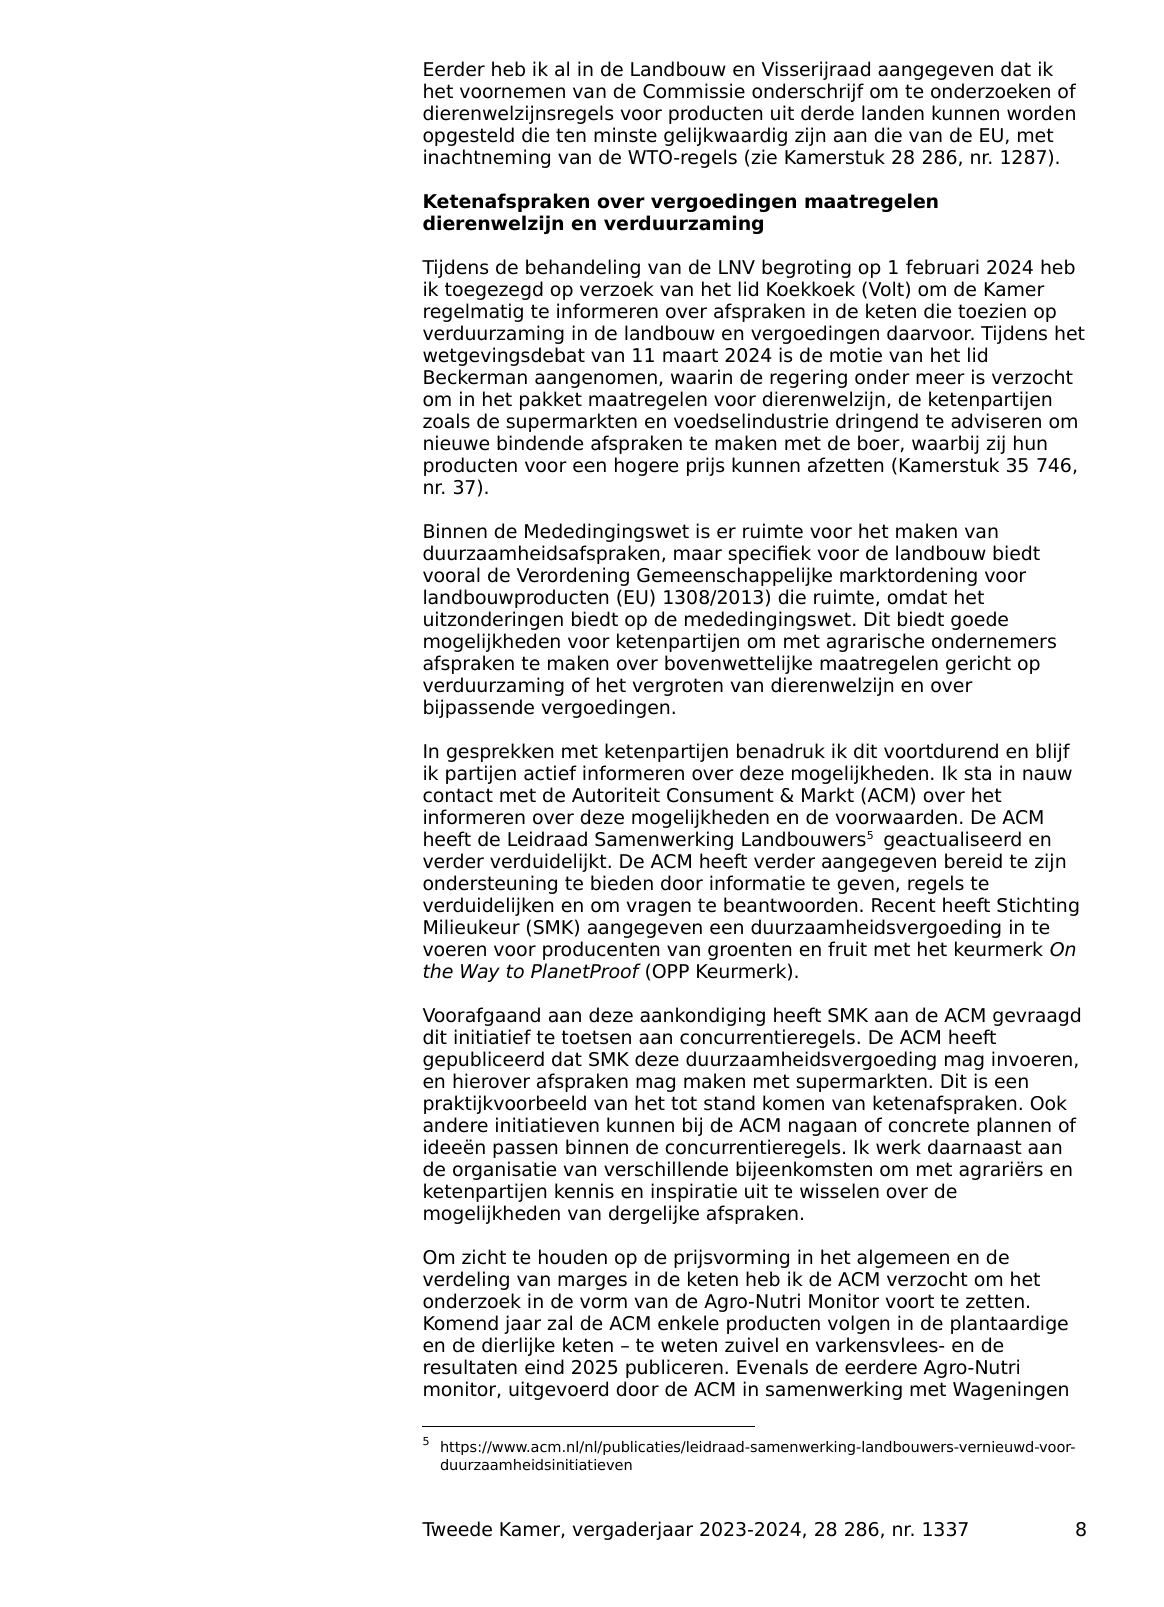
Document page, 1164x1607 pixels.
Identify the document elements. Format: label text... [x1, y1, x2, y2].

text https://www.acm.nl/nl/publicaties/leidraad-samenwerking-landbouwers-vernieuwd-voor-duurzaamheidsinitiatieven [422, 1435, 1087, 1474]
text Eerder heb ik al in de Landbouw en Visserijraad aangegeven dat ik het voornemen van de Commissie onderschrijf om te onderzoeken of dierenwelzijnsregels voor producten uit derde landen kunnen worden opgesteld die ten minste gelijkwaardig zijn aan die van de EU, met inachtneming van de WTO-regels (zie Kamerstuk 28 286, nr. 1287). [422, 59, 1087, 169]
text In gesprekken met ketenpartijen benadruk ik dit voortdurend en blijf ik partijen actief informeren over deze mogelijkheden. Ik sta in nauw contact met de Autoriteit Consument & Markt (ACM) over het informeren over deze mogelijkheden en de voorwaarden. De ACM heeft de Leidraad Samenwerking Landbouwers geactualiseerd en verder verduidelijkt. De ACM heeft verder aangegeven bereid te zijn ondersteuning te bieden door informatie te geven, regels te verduidelijken en om vragen te beantwoorden. Recent heeft Stichting Milieukeur (SMK) aangegeven een duurzaamheidsvergoeding in te voeren voor producenten van groenten en fruit met het keurmerk On the Way to PlanetProof (OPP Keurmerk). [422, 741, 1087, 983]
text Tijdens de behandeling van de LNV begroting op 1 februari 2024 heb ik toegezegd op verzoek van het lid Koekkoek (Volt) om de Kamer regelmatig te informeren over afspraken in de keten die toezien op verduurzaming in de landbouw en vergoedingen daarvoor. Tijdens het wetgevingsdebat van 11 maart 2024 is de motie van het lid Beckerman aangenomen, waarin de regering onder meer is verzocht om in het pakket maatregelen voor dierenwelzijn, de ketenpartijen zoals de supermarkten en voedselindustrie dringend te adviseren om nieuwe bindende afspraken te maken met de boer, waarbij zij hun producten voor een hogere prijs kunnen afzetten (Kamerstuk 35 746, nr. 37). [422, 257, 1087, 499]
text Binnen de Mededingingswet is er ruimte voor het maken van duurzaamheidsafspraken, maar specifiek voor de landbouw biedt vooral de Verordening Gemeenschappelijke marktordening voor landbouwproducten (EU) 1308/2013) die ruimte, omdat het uitzonderingen biedt op de mededingingswet. Dit biedt goede mogelijkheden voor ketenpartijen om met agrarische ondernemers afspraken te maken over bovenwettelijke maatregelen gericht op verduurzaming of het vergroten van dierenwelzijn en over bijpassende vergoedingen. [422, 521, 1087, 719]
text Voorafgaand aan deze aankondiging heeft SMK aan de ACM gevraagd dit initiatief te toetsen aan concurrentieregels. De ACM heeft gepubliceerd dat SMK deze duurzaamheidsvergoeding mag invoeren, en hierover afspraken mag maken met supermarkten. Dit is een praktijkvoorbeeld van het tot stand komen van ketenafspraken. Ook andere initiatieven kunnen bij de ACM nagaan of concrete plannen of ideeën passen binnen de concurrentieregels. Ik werk daarnaast aan de organisatie van verschillende bijeenkomsten om met agrariërs en ketenpartijen kennis en inspiratie uit te wisselen over de mogelijkheden van dergelijke afspraken. [422, 1005, 1087, 1225]
text Om zicht te houden op de prijsvorming in het algemeen en de verdeling van marges in de keten heb ik de ACM verzocht om het onderzoek in de vorm van de Agro-Nutri Monitor voort te zetten. Komend jaar zal de ACM enkele producten volgen in de plantaardige en de dierlijke keten – te weten zuivel en varkensvlees- en de resultaten eind 2025 publiceren. Evenals de eerdere Agro-Nutri monitor, uitgevoerd door de ACM in samenwerking met Wageningen [422, 1247, 1087, 1401]
subtitle Ketenafspraken over vergoedingen maatregelen dierenwelzijn en verduurzaming [422, 191, 1087, 235]
